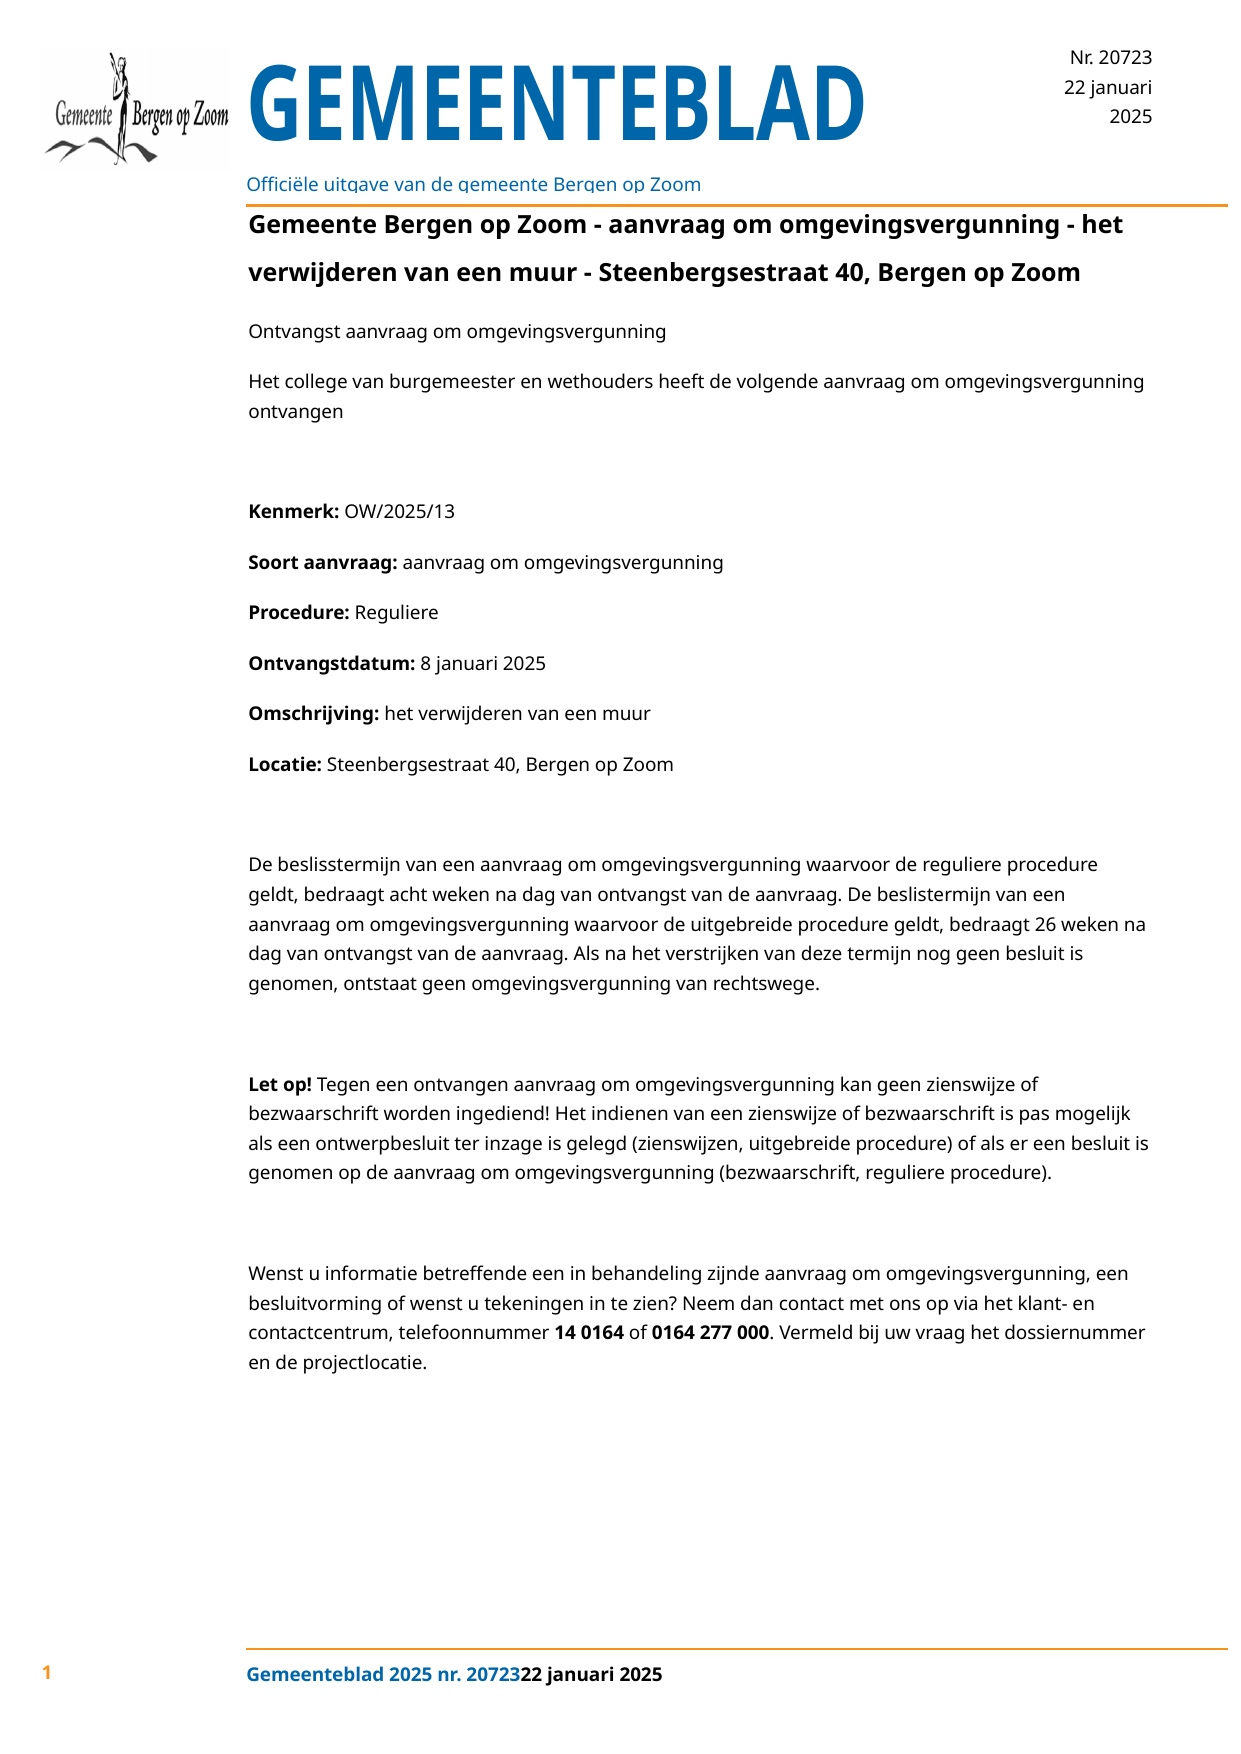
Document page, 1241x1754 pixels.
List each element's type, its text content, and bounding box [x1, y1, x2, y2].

text Het college van burgemeester en wethouders heeft de volgende aanvraag om omgevingsvergunning ontvangen [248, 368, 1152, 424]
text Procedure: Reguliere [248, 599, 1152, 625]
text Locatie: Steenbergsestraat 40, Bergen op Zoom [248, 751, 1152, 777]
text Omschrijving: het verwijderen van een muur [248, 700, 1152, 726]
picture [41, 47, 231, 172]
text Soort aanvraag: aanvraag om omgevingsvergunning [248, 549, 1152, 575]
text Wenst u informatie betreffende een in behandeling zijnde aanvraag om omgevingsvergunning, een besluitvorming of wenst u tekeningen in te zien? Neem dan contact met ons op via het klant- en contactcentrum, telefoonnummer 14 0164 of 0164 277 000. Vermeld bij uw vraag het dossiernummer en de projectlocatie. [248, 1260, 1152, 1375]
text De beslisstermijn van een aanvraag om omgevingsvergunning waarvoor de reguliere procedure geldt, bedraagt acht weken na dag van ontvangst van de aanvraag. De beslistermijn van een aanvraag om omgevingsvergunning waarvoor de uitgebreide procedure geldt, bedraagt 26 weken na dag van ontvangst van de aanvraag. Als na het verstrijken van deze termijn nog geen besluit is genomen, ontstaat geen omgevingsvergunning van rechtswege. [248, 852, 1152, 996]
text Ontvangstdatum: 8 januari 2025 [248, 650, 1152, 676]
text Let op! Tegen een ontvangen aanvraag om omgevingsvergunning kan geen zienswijze of bezwaarschrift worden ingediend! Het indienen van een zienswijze of bezwaarschrift is pas mogelijk als een ontwerpbesluit ter inzage is gelegd (zienswijzen, uitgebreide procedure) of als er een besluit is genomen op de aanvraag om omgevingsvergunning (bezwaarschrift, reguliere procedure). [248, 1071, 1152, 1185]
text Kenmerk: OW/2025/13 [248, 499, 1152, 524]
text Gemeente Bergen op Zoom - aanvraag om omgevingsvergunning - het verwijderen van een muur - Steenbergsestraat 40, Bergen op Zoom [248, 207, 1152, 288]
text Ontvangst aanvraag om omgevingsvergunning [248, 318, 1152, 344]
